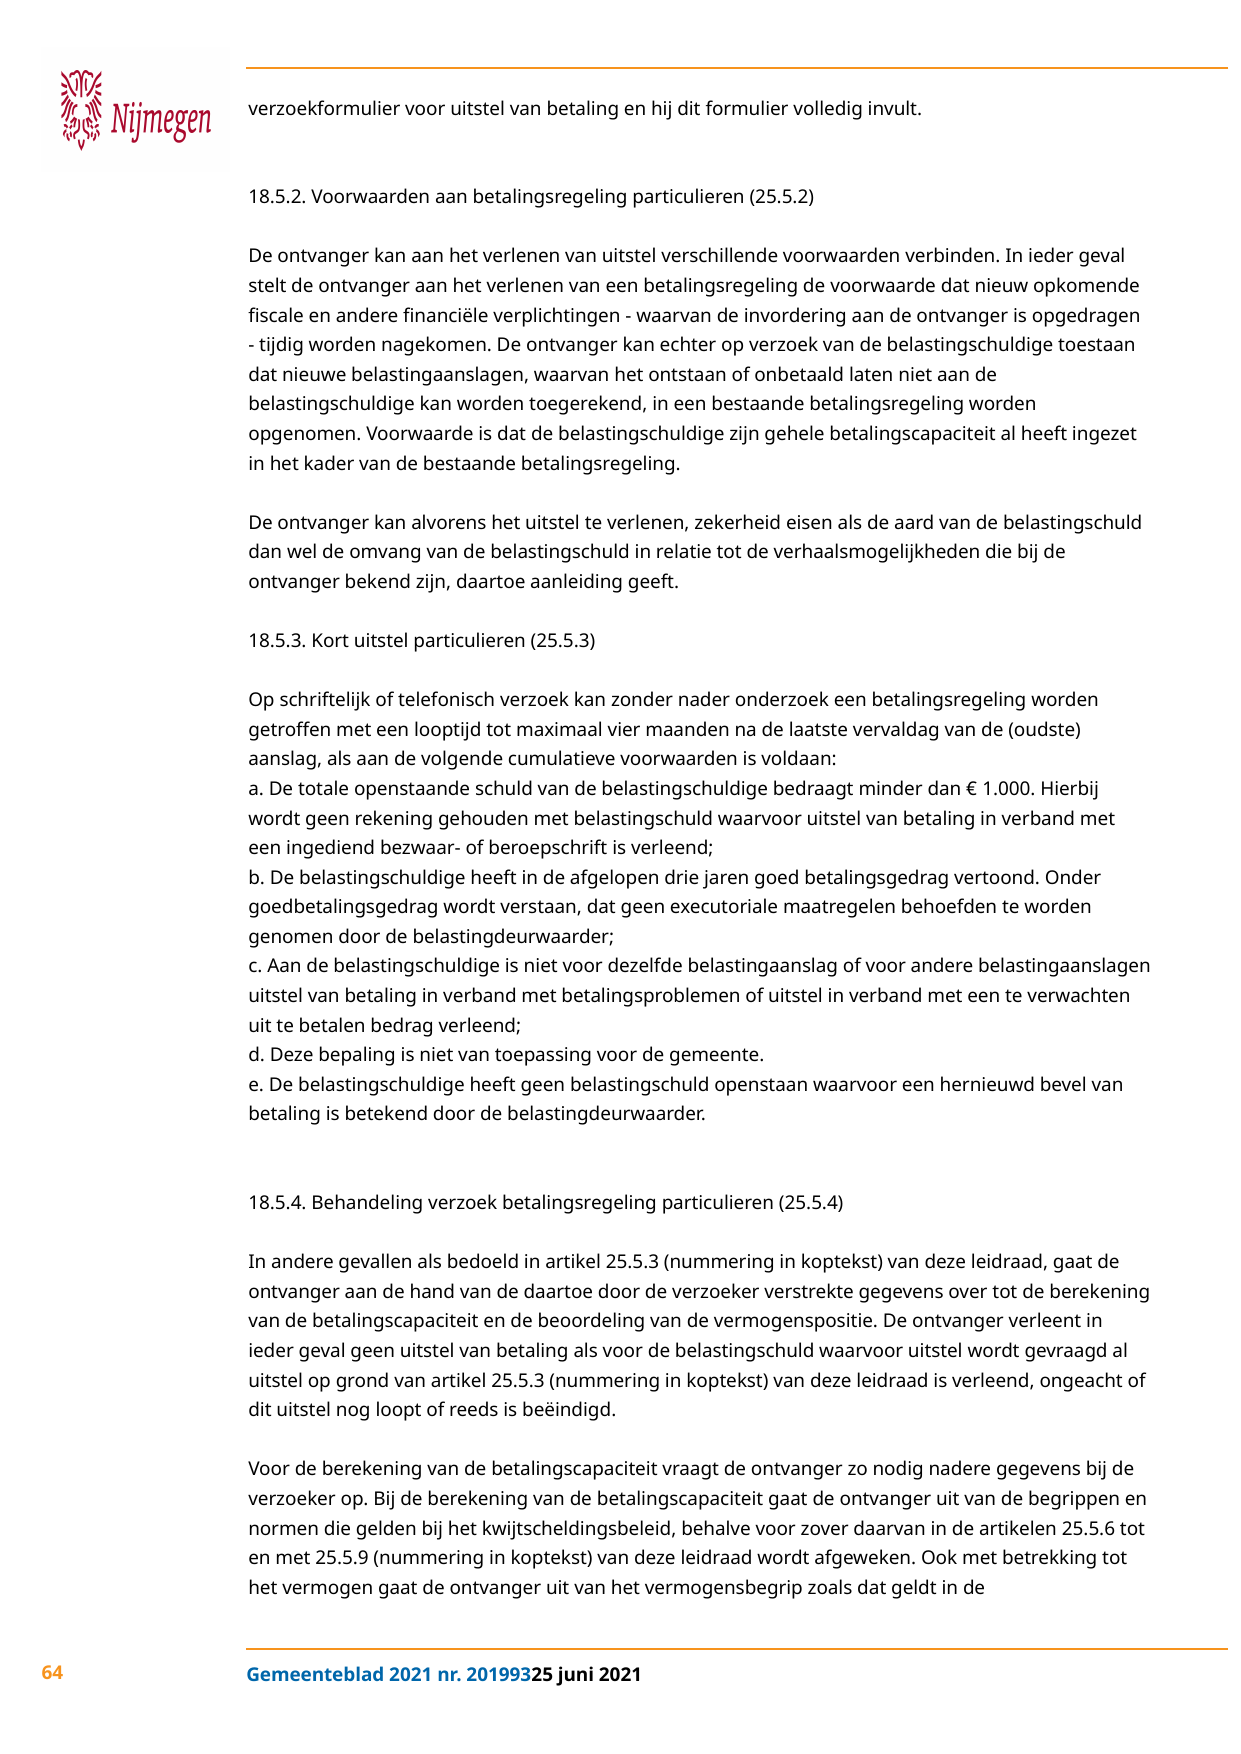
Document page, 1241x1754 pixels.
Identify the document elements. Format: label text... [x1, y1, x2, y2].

text b. De belastingschuldige heeft in de afgelopen drie jaren goed betalingsgedrag vertoond. Onder goedbetalingsgedrag wordt verstaan, dat geen executoriale maatregelen behoefden te worden genomen door de belastingdeurwaarder; [248, 864, 1152, 949]
text Voor de berekening van de betalingscapaciteit vraagt de ontvanger zo nodig nadere gegevens bij de verzoeker op. Bij de berekening van de betalingscapaciteit gaat de ontvanger uit van de begrippen en normen die gelden bij het kwijtscheldingsbeleid, behalve voor zover daarvan in de artikelen 25.5.6 tot en met 25.5.9 (nummering in koptekst) van deze leidraad wordt afgeweken. Ook met betrekking tot het vermogen gaat de ontvanger uit van het vermogensbegrip zoals dat geldt in de [248, 1456, 1152, 1600]
text 18.5.3. Kort uitstel particulieren (25.5.3) [248, 627, 1152, 653]
text De ontvanger kan aan het verlenen van uitstel verschillende voorwaarden verbinden. In ieder geval stelt de ontvanger aan het verlenen van een betalingsregeling de voorwaarde dat nieuw opkomende fiscale en andere financiële verplichtingen - waarvan de invordering aan de ontvanger is opgedragen - tijdig worden nagekomen. De ontvanger kan echter op verzoek van de belastingschuldige toestaan dat nieuwe belastingaanslagen, waarvan het ontstaan of onbetaald laten niet aan de belastingschuldige kan worden toegerekend, in een bestaande betalingsregeling worden opgenomen. Voorwaarde is dat de belastingschuldige zijn gehele betalingscapaciteit al heeft ingezet in het kader van de bestaande betalingsregeling. [248, 243, 1152, 476]
picture [41, 47, 231, 172]
text 18.5.2. Voorwaarden aan betalingsregeling particulieren (25.5.2) [248, 183, 1152, 209]
text a. De totale openstaande schuld van de belastingschuldige bedraagt minder dan € 1.000. Hierbij wordt geen rekening gehouden met belastingschuld waarvoor uitstel van betaling in verband met een ingediend bezwaar- of beroepschrift is verleend; [248, 775, 1152, 860]
text In andere gevallen als bedoeld in artikel 25.5.3 (nummering in koptekst) van deze leidraad, gaat de ontvanger aan de hand van de daartoe door de verzoeker verstrekte gegevens over tot de berekening van de betalingscapaciteit en de beoordeling van de vermogenspositie. De ontvanger verleent in ieder geval geen uitstel van betaling als voor de belastingschuld waarvoor uitstel wordt gevraagd al uitstel op grond van artikel 25.5.3 (nummering in koptekst) van deze leidraad is verleend, ongeacht of dit uitstel nog loopt of reeds is beëindigd. [248, 1248, 1152, 1422]
text d. Deze bepaling is niet van toepassing voor de gemeente. [248, 1041, 1152, 1067]
text c. Aan de belastingschuldige is niet voor dezelfde belastingaanslag of voor andere belastingaanslagen uitstel van betaling in verband met betalingsproblemen of uitstel in verband met een te verwachten uit te betalen bedrag verleend; [248, 953, 1152, 1038]
text Op schriftelijk of telefonisch verzoek kan zonder nader onderzoek een betalingsregeling worden getroffen met een looptijd tot maximaal vier maanden na de laatste vervaldag van de (oudste) aanslag, als aan de volgende cumulatieve voorwaarden is voldaan: [248, 686, 1152, 771]
text e. De belastingschuldige heeft geen belastingschuld openstaan waarvoor een hernieuwd bevel van betaling is betekend door de belastingdeurwaarder. [248, 1071, 1152, 1126]
text De ontvanger kan alvorens het uitstel te verlenen, zekerheid eisen als de aard van de belastingschuld dan wel de omvang van de belastingschuld in relatie tot de verhaalsmogelijkheden die bij de ontvanger bekend zijn, daartoe aanleiding geeft. [248, 509, 1152, 594]
text 18.5.4. Behandeling verzoek betalingsregeling particulieren (25.5.4) [248, 1189, 1152, 1215]
text verzoekformulier voor uitstel van betaling en hij dit formulier volledig invult. [248, 95, 1152, 121]
